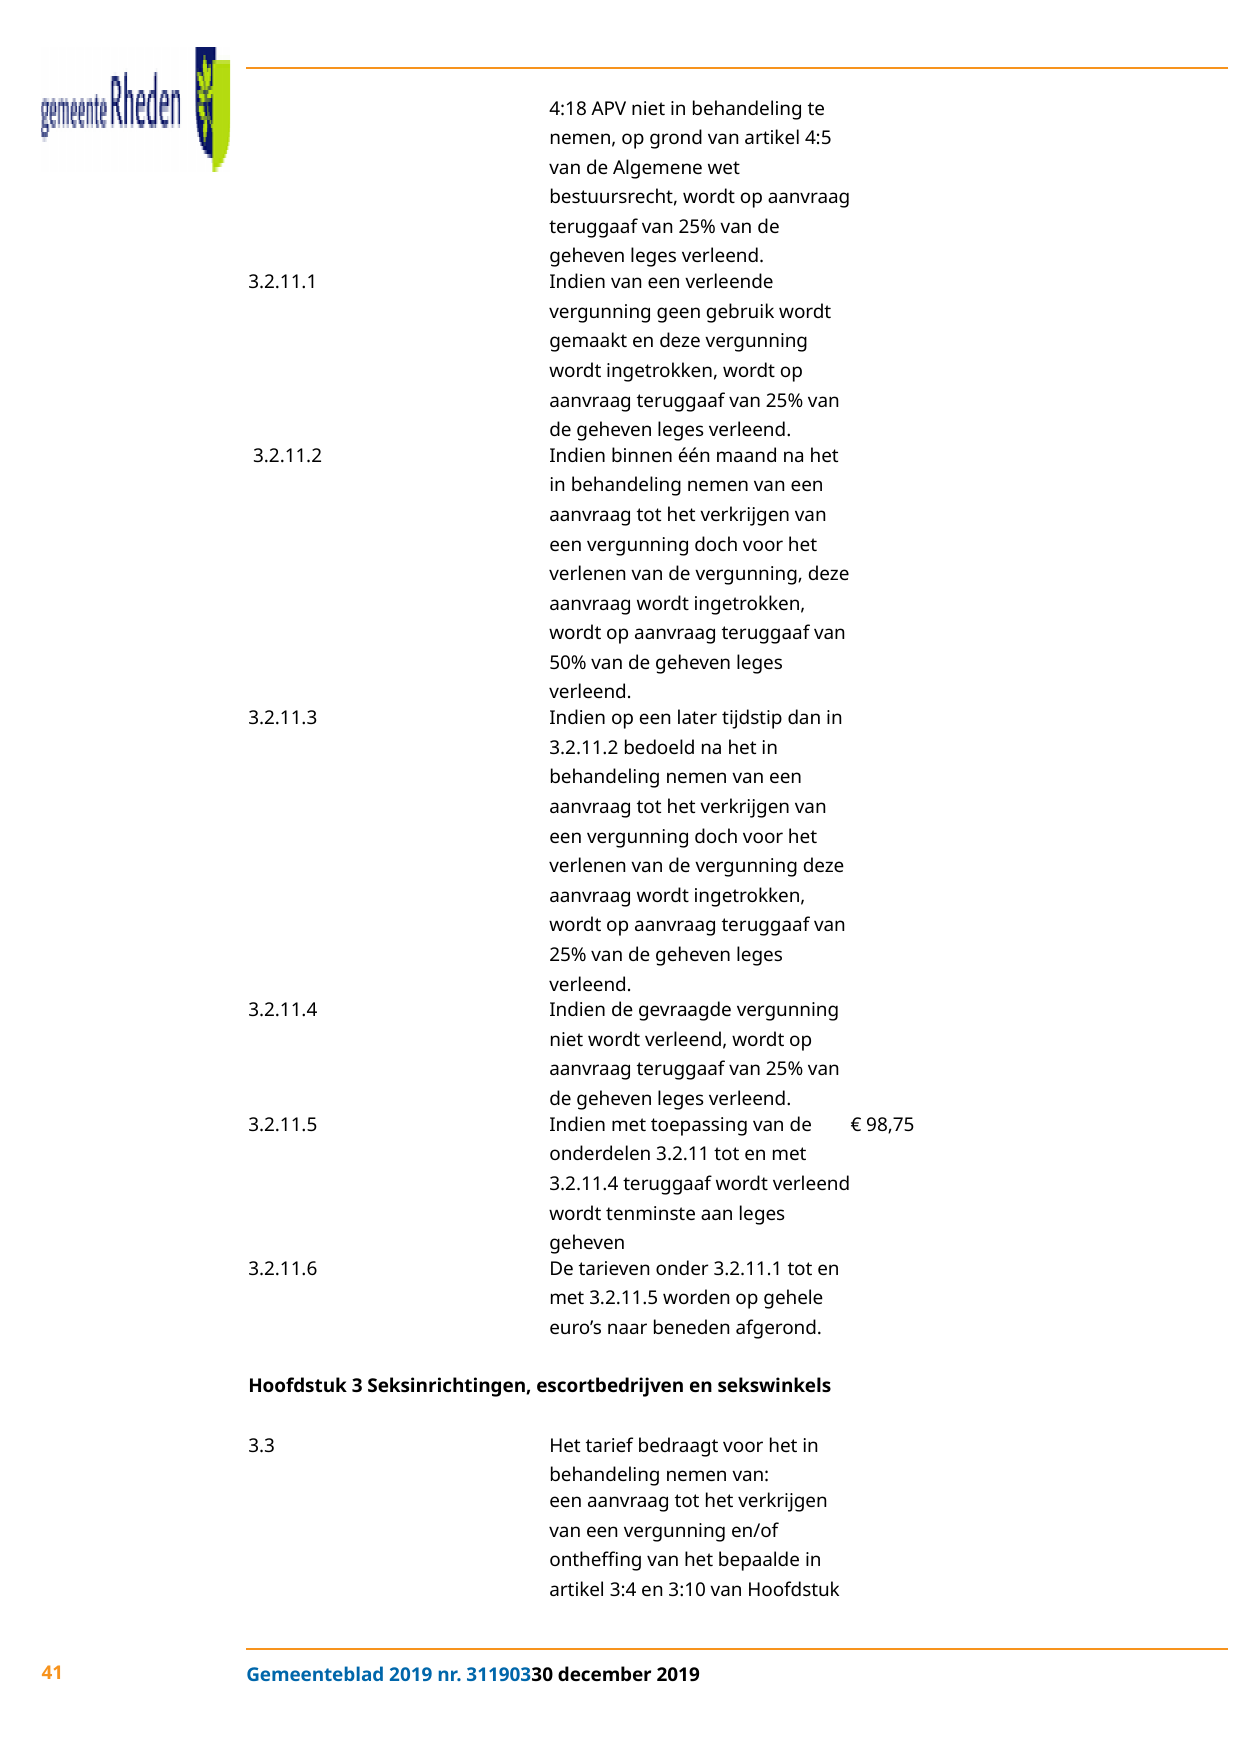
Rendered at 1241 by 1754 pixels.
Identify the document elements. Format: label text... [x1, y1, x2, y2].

table_header Het tarief bedraagt voor het in behandeling nemen van: [549, 1432, 850, 1487]
table_cell [850, 95, 1152, 268]
table_header [850, 1432, 1152, 1487]
table_cell Indien met toepassing van de onderdelen 3.2.11 tot en met 3.2.11.4 teruggaaf wordt verleend wordt tenminste aan leges geheven [549, 1111, 850, 1255]
picture [41, 47, 231, 172]
table_cell 3.2.11.5 [248, 1111, 549, 1255]
table_cell [850, 705, 1152, 996]
table_cell Indien op een later tijdstip dan in 3.2.11.2 bedoeld na het in behandeling nemen van een aanvraag tot het verkrijgen van een vergunning doch voor het verlenen van de vergunning deze aanvraag wordt ingetrokken, wordt op aanvraag teruggaaf van 25% van de geheven leges verleend. [549, 705, 850, 996]
text Hoofdstuk 3 Seksinrichtingen, escortbedrijven en sekswinkels [248, 1373, 1152, 1398]
table_cell 3.2.11.6 [248, 1255, 549, 1340]
table_cell De tarieven onder 3.2.11.1 tot en met 3.2.11.5 worden op gehele euro’s naar beneden afgerond. [549, 1255, 850, 1340]
table_header 3.3 [248, 1432, 549, 1487]
table_cell [850, 1487, 1152, 1602]
table_cell [850, 1255, 1152, 1340]
table_cell [850, 996, 1152, 1111]
table_cell Indien binnen één maand na het in behandeling nemen van een aanvraag tot het verkrijgen van een vergunning doch voor het verlenen van de vergunning, deze aanvraag wordt ingetrokken, wordt op aanvraag teruggaaf van 50% van de geheven leges verleend. [549, 442, 850, 704]
table_cell 3.2.11.4 [248, 996, 549, 1111]
table_cell 4:18 APV niet in behandeling te nemen, op grond van artikel 4:5 van de Algemene wet bestuursrecht, wordt op aanvraag teruggaaf van 25% van de geheven leges verleend. [549, 95, 850, 268]
table_cell [850, 269, 1152, 442]
table_cell Indien van een verleende vergunning geen gebruik wordt gemaakt en deze vergunning wordt ingetrokken, wordt op aanvraag teruggaaf van 25% van de geheven leges verleend. [549, 269, 850, 442]
table_cell Indien de gevraagde vergunning niet wordt verleend, wordt op aanvraag teruggaaf van 25% van de geheven leges verleend. [549, 996, 850, 1111]
table_cell 3.2.11.3 [248, 705, 549, 996]
table_cell [248, 95, 549, 268]
table_cell € 98,75 [850, 1111, 1152, 1255]
table_cell 3.2.11.1 [248, 269, 549, 442]
table_cell 3.2.11.2 [248, 442, 549, 704]
table_cell [248, 1487, 549, 1602]
table_cell een aanvraag tot het verkrijgen van een vergunning en/of ontheffing van het bepaalde in artikel 3:4 en 3:10 van Hoofdstuk [549, 1487, 850, 1602]
table_cell [850, 442, 1152, 704]
